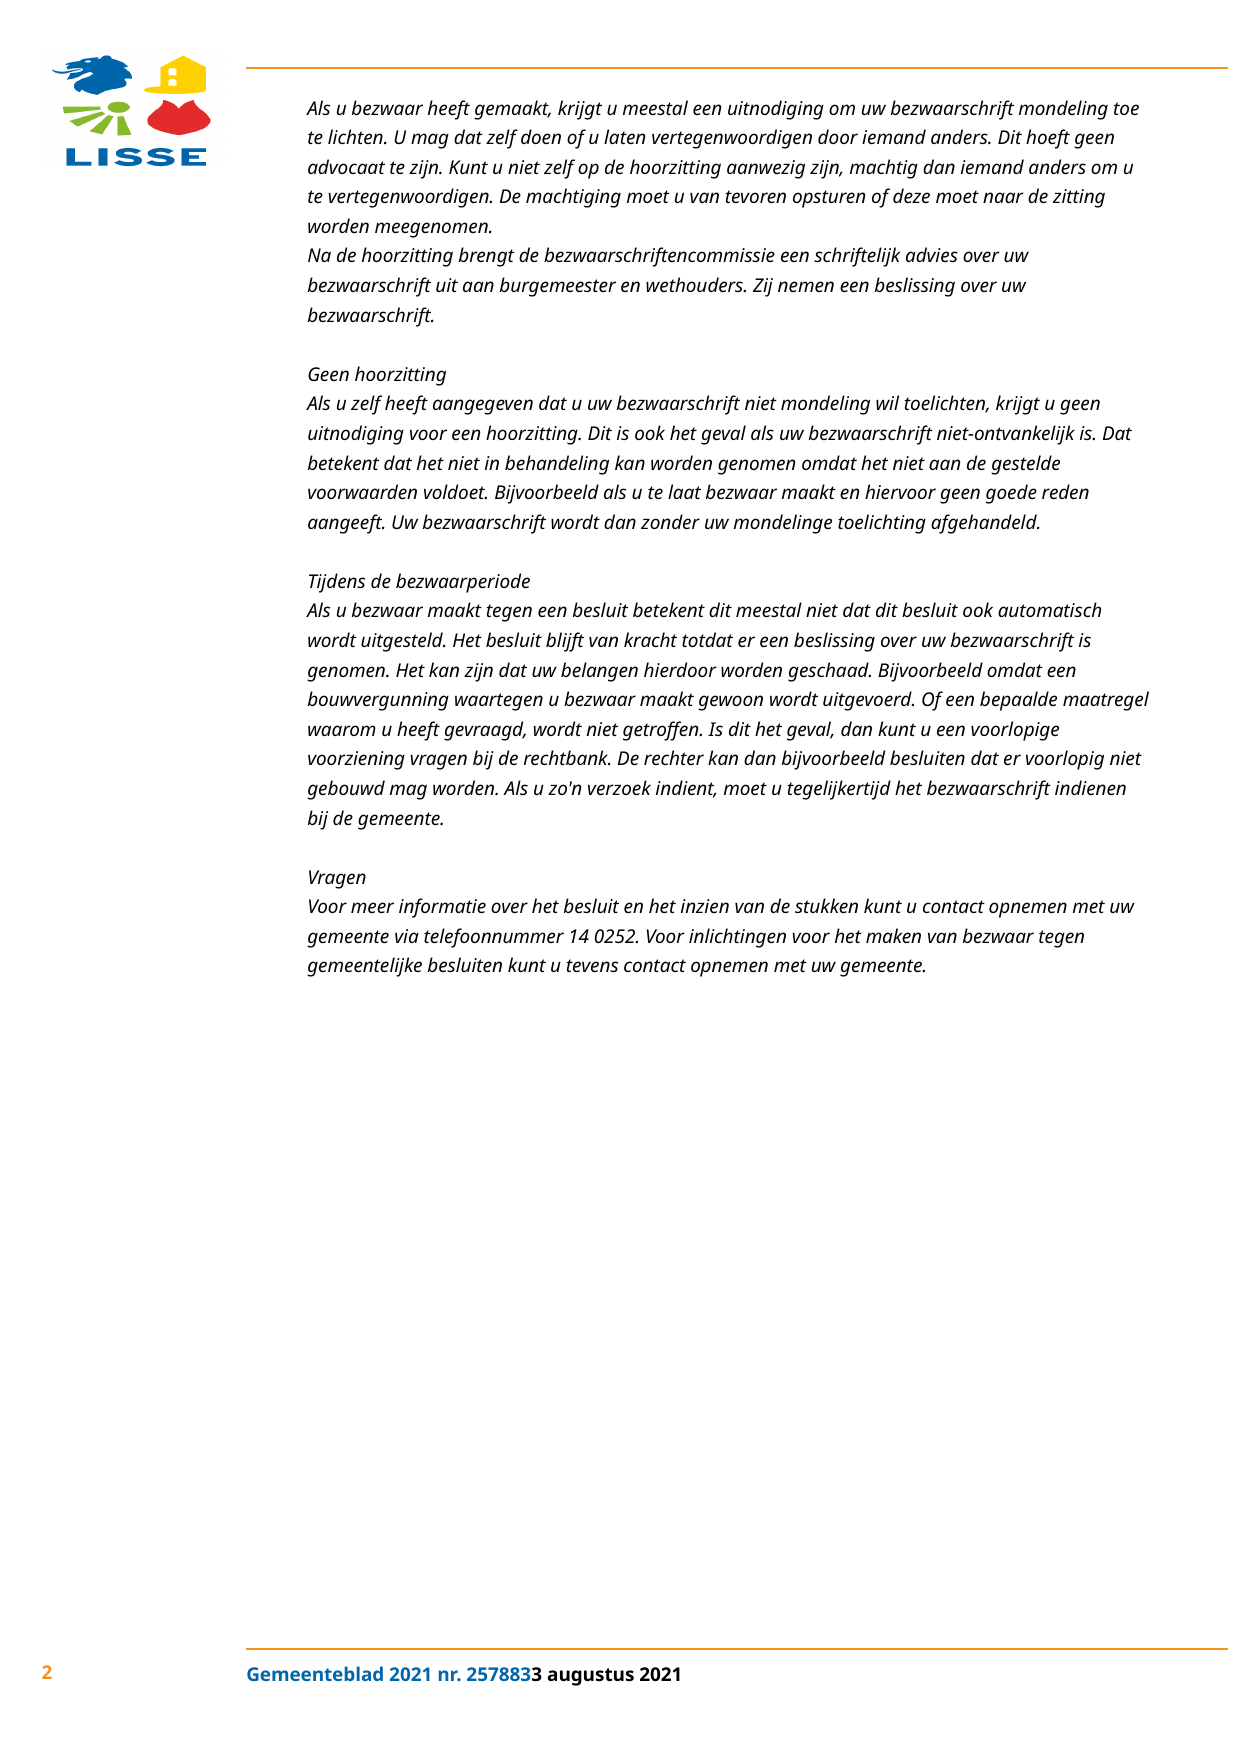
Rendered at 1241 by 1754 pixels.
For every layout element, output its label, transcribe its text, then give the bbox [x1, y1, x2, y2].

list Tijdens de bezwaarperiode [248, 568, 1152, 594]
list Vragen [248, 864, 1152, 890]
list Als u zelf heeft aangegeven dat u uw bezwaarschrift niet mondeling wil toelichten, krijgt u geen uitnodiging voor een hoorzitting. Dit is ook het geval als uw bezwaarschrift niet-ontvankelijk is. Dat betekent dat het niet in behandeling kan worden genomen omdat het niet aan de gestelde voorwaarden voldoet. Bijvoorbeeld als u te laat bezwaar maakt en hiervoor geen goede reden aangeeft. Uw bezwaarschrift wordt dan zonder uw mondelinge toelichting afgehandeld. [248, 391, 1152, 535]
list Geen hoorzitting [248, 361, 1152, 387]
list Als u bezwaar heeft gemaakt, krijgt u meestal een uitnodiging om uw bezwaarschrift mondeling toe te lichten. U mag dat zelf doen of u laten vertegenwoordigen door iemand anders. Dit hoeft geen advocaat te zijn. Kunt u niet zelf op de hoorzitting aanwezig zijn, machtig dan iemand anders om u te vertegenwoordigen. De machtiging moet u van tevoren opsturen of deze moet naar de zitting worden meegenomen. [248, 95, 1152, 239]
list Na de hoorzitting brengt de bezwaarschriftencommissie een schriftelijk advies over uw bezwaarschrift uit aan burgemeester en wethouders. Zij nemen een beslissing over uw bezwaarschrift. [248, 243, 1152, 328]
list Als u bezwaar maakt tegen een besluit betekent dit meestal niet dat dit besluit ook automatisch wordt uitgesteld. Het besluit blijft van kracht totdat er een beslissing over uw bezwaarschrift is genomen. Het kan zijn dat uw belangen hierdoor worden geschaad. Bijvoorbeeld omdat een bouwvergunning waartegen u bezwaar maakt gewoon wordt uitgevoerd. Of een bepaalde maatregel waarom u heeft gevraagd, wordt niet getroffen. Is dit het geval, dan kunt u een voorlopige voorziening vragen bij de rechtbank. De rechter kan dan bijvoorbeeld besluiten dat er voorlopig niet gebouwd mag worden. Als u zo'n verzoek indient, moet u tegelijkertijd het bezwaarschrift indienen bij de gemeente. [248, 598, 1152, 831]
list Voor meer informatie over het besluit en het inzien van de stukken kunt u contact opnemen met uw gemeente via telefoonnummer 14 0252. Voor inlichtingen voor het maken van bezwaar tegen gemeentelijke besluiten kunt u tevens contact opnemen met uw gemeente. [248, 893, 1152, 978]
picture [41, 47, 231, 172]
